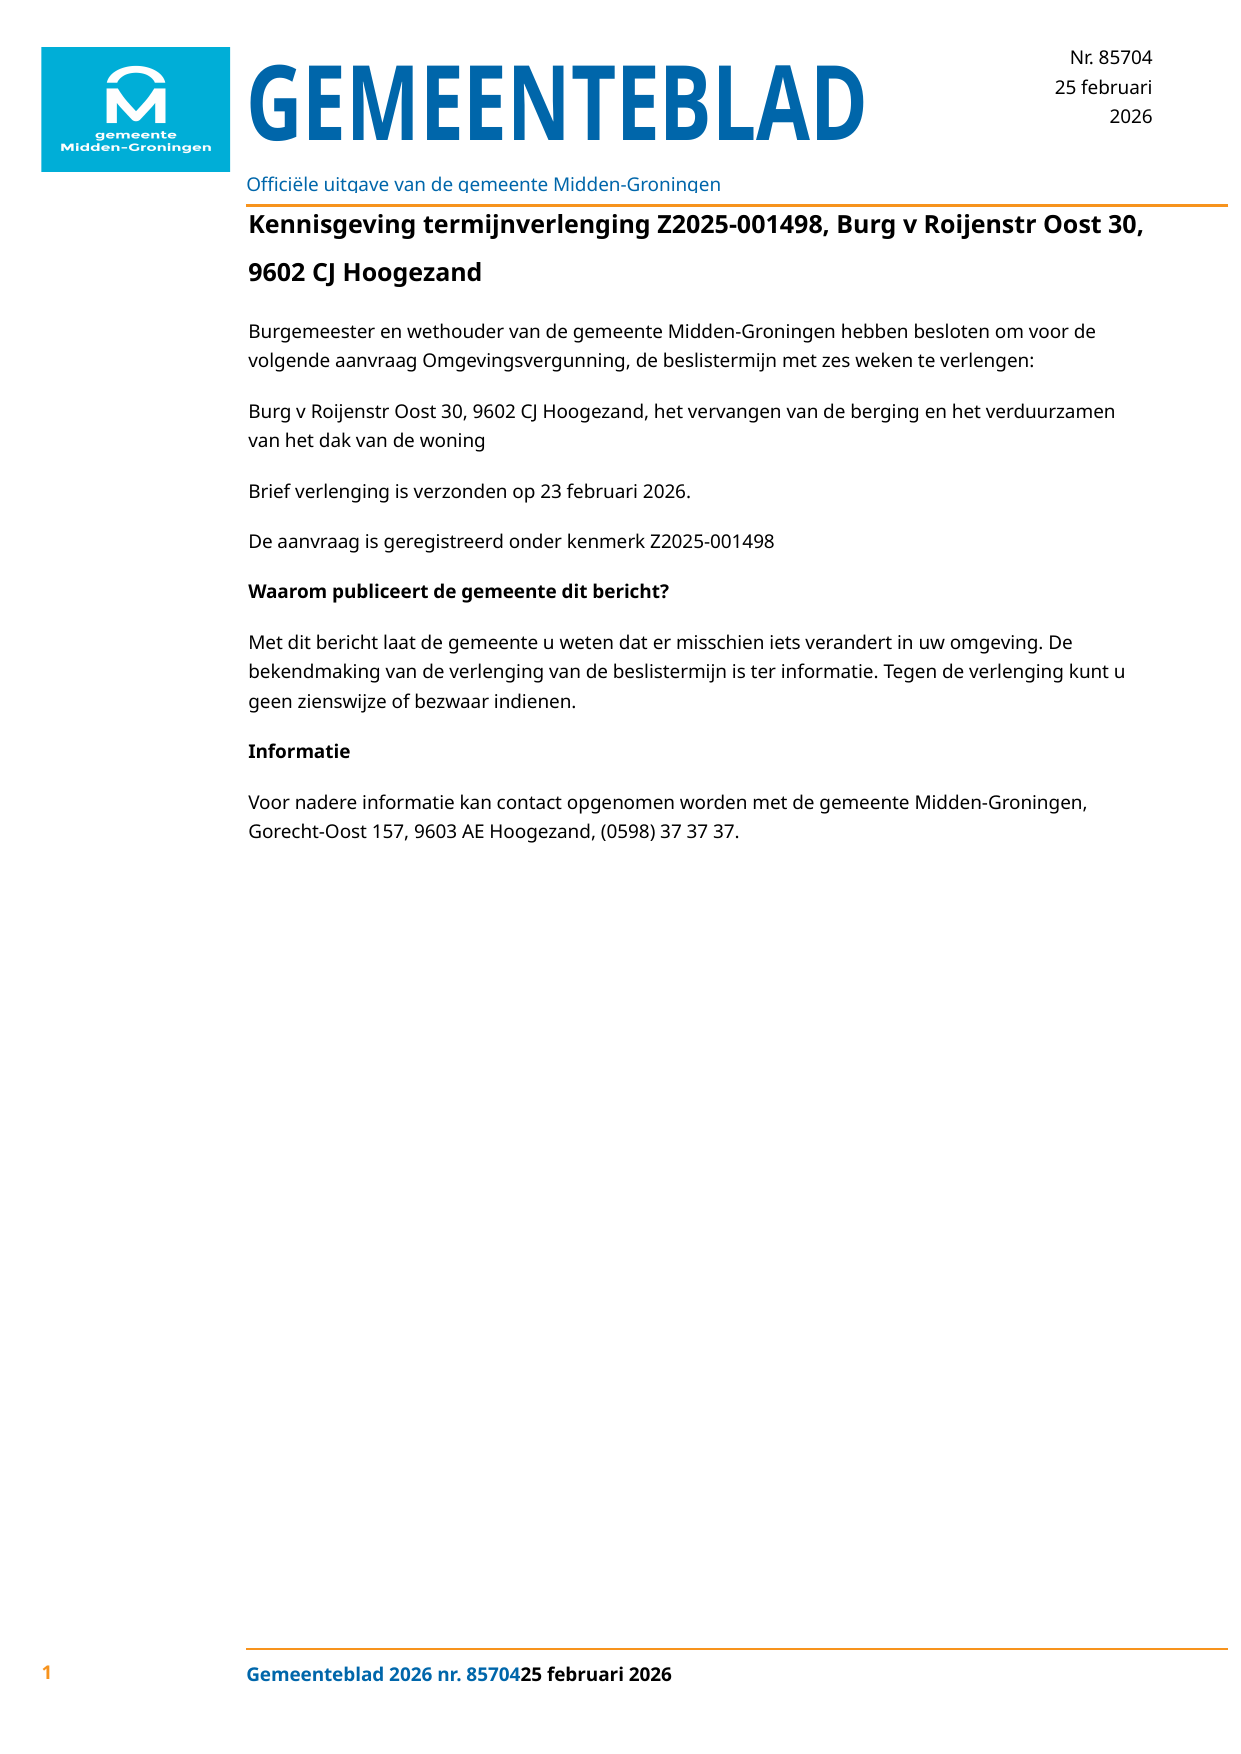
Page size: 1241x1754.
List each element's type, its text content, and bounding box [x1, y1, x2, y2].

picture [184, 146, 190, 153]
text Voor nadere informatie kan contact opgenomen worden met de gemeente Midden-Groningen, Gorecht-Oost 157, 9603 AE Hoogezand, (0598) 37 37 37. [248, 789, 1152, 844]
text Brief verlenging is verzonden op 23 februari 2026. [248, 478, 1152, 504]
text Met dit bericht laat de gemeente u weten dat er misschien iets verandert in uw omgeving. De bekendmaking van de verlenging van de beslistermijn is ter informatie. Tegen de verlenging kunt u geen zienswijze of bezwaar indienen. [248, 629, 1152, 714]
text Burgemeester en wethouder van de gemeente Midden-Groningen hebben besloten om voor de volgende aanvraag Omgevingsvergunning, de beslistermijn met zes weken te verlengen: [248, 318, 1152, 373]
text Informatie [248, 739, 1152, 764]
text Waarom publiceert de gemeente dit bericht? [248, 579, 1152, 604]
picture [107, 89, 165, 122]
text Kennisgeving termijnverlenging Z2025-001498, Burg v Roijenstr Oost 30, 9602 CJ Hoogezand [248, 207, 1152, 288]
text Burg v Roijenstr Oost 30, 9602 CJ Hoogezand, het vervangen van de berging en het verduurzamen van het dak van de woning [248, 398, 1152, 453]
text De aanvraag is geregistreerd onder kenmerk Z2025-001498 [248, 528, 1152, 554]
picture [108, 66, 164, 82]
